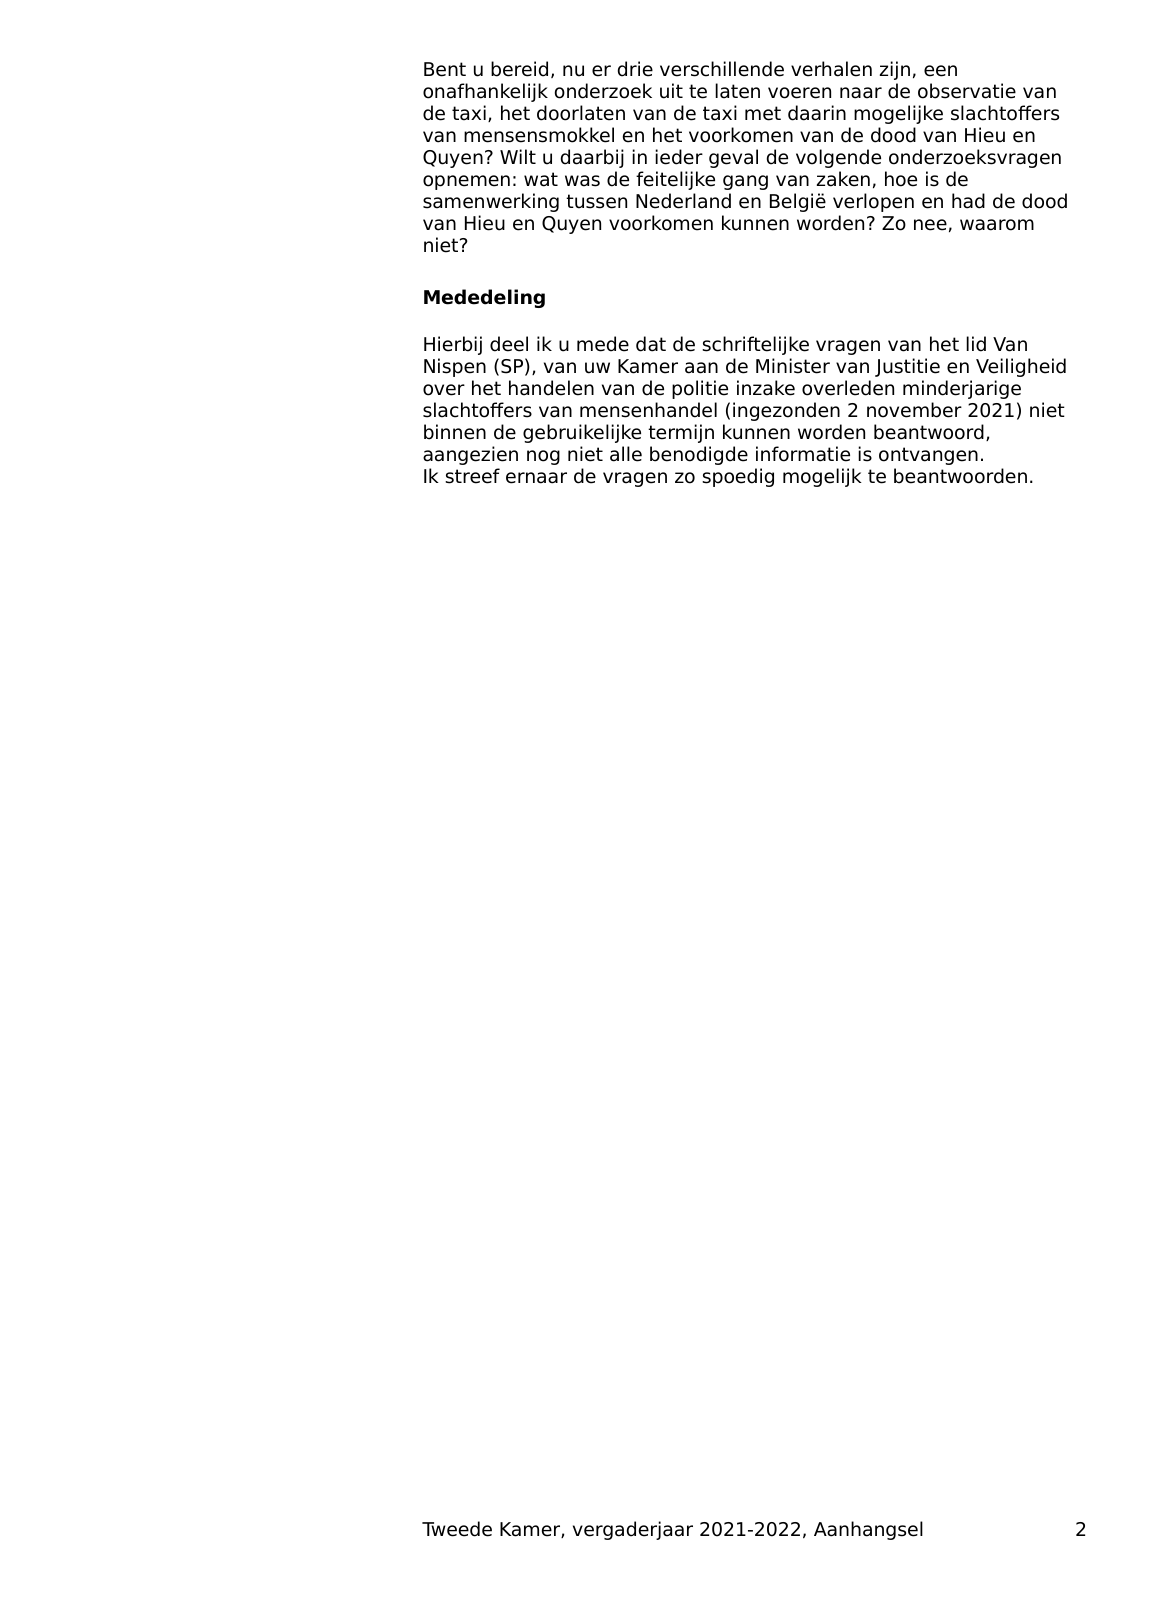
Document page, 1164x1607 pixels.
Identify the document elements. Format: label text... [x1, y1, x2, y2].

text Ik streef ernaar de vragen zo spoedig mogelijk te beantwoorden. [422, 466, 1087, 488]
text Bent u bereid, nu er drie verschillende verhalen zijn, een onafhankelijk onderzoek uit te laten voeren naar de observatie van de taxi, het doorlaten van de taxi met daarin mogelijke slachtoffers van mensensmokkel en het voorkomen van de dood van Hieu en Quyen? Wilt u daarbij in ieder geval de volgende onderzoeksvragen opnemen: wat was de feitelijke gang van zaken, hoe is de samenwerking tussen Nederland en België verlopen en had de dood van Hieu en Quyen voorkomen kunnen worden? Zo nee, waarom niet? [422, 59, 1087, 257]
subtitle Mededeling [422, 287, 1087, 309]
text Hierbij deel ik u mede dat de schriftelijke vragen van het lid Van Nispen (SP), van uw Kamer aan de Minister van Justitie en Veiligheid over het handelen van de politie inzake overleden minderjarige slachtoffers van mensenhandel (ingezonden 2 november 2021) niet binnen de gebruikelijke termijn kunnen worden beantwoord, aangezien nog niet alle benodigde informatie is ontvangen. [422, 334, 1087, 466]
